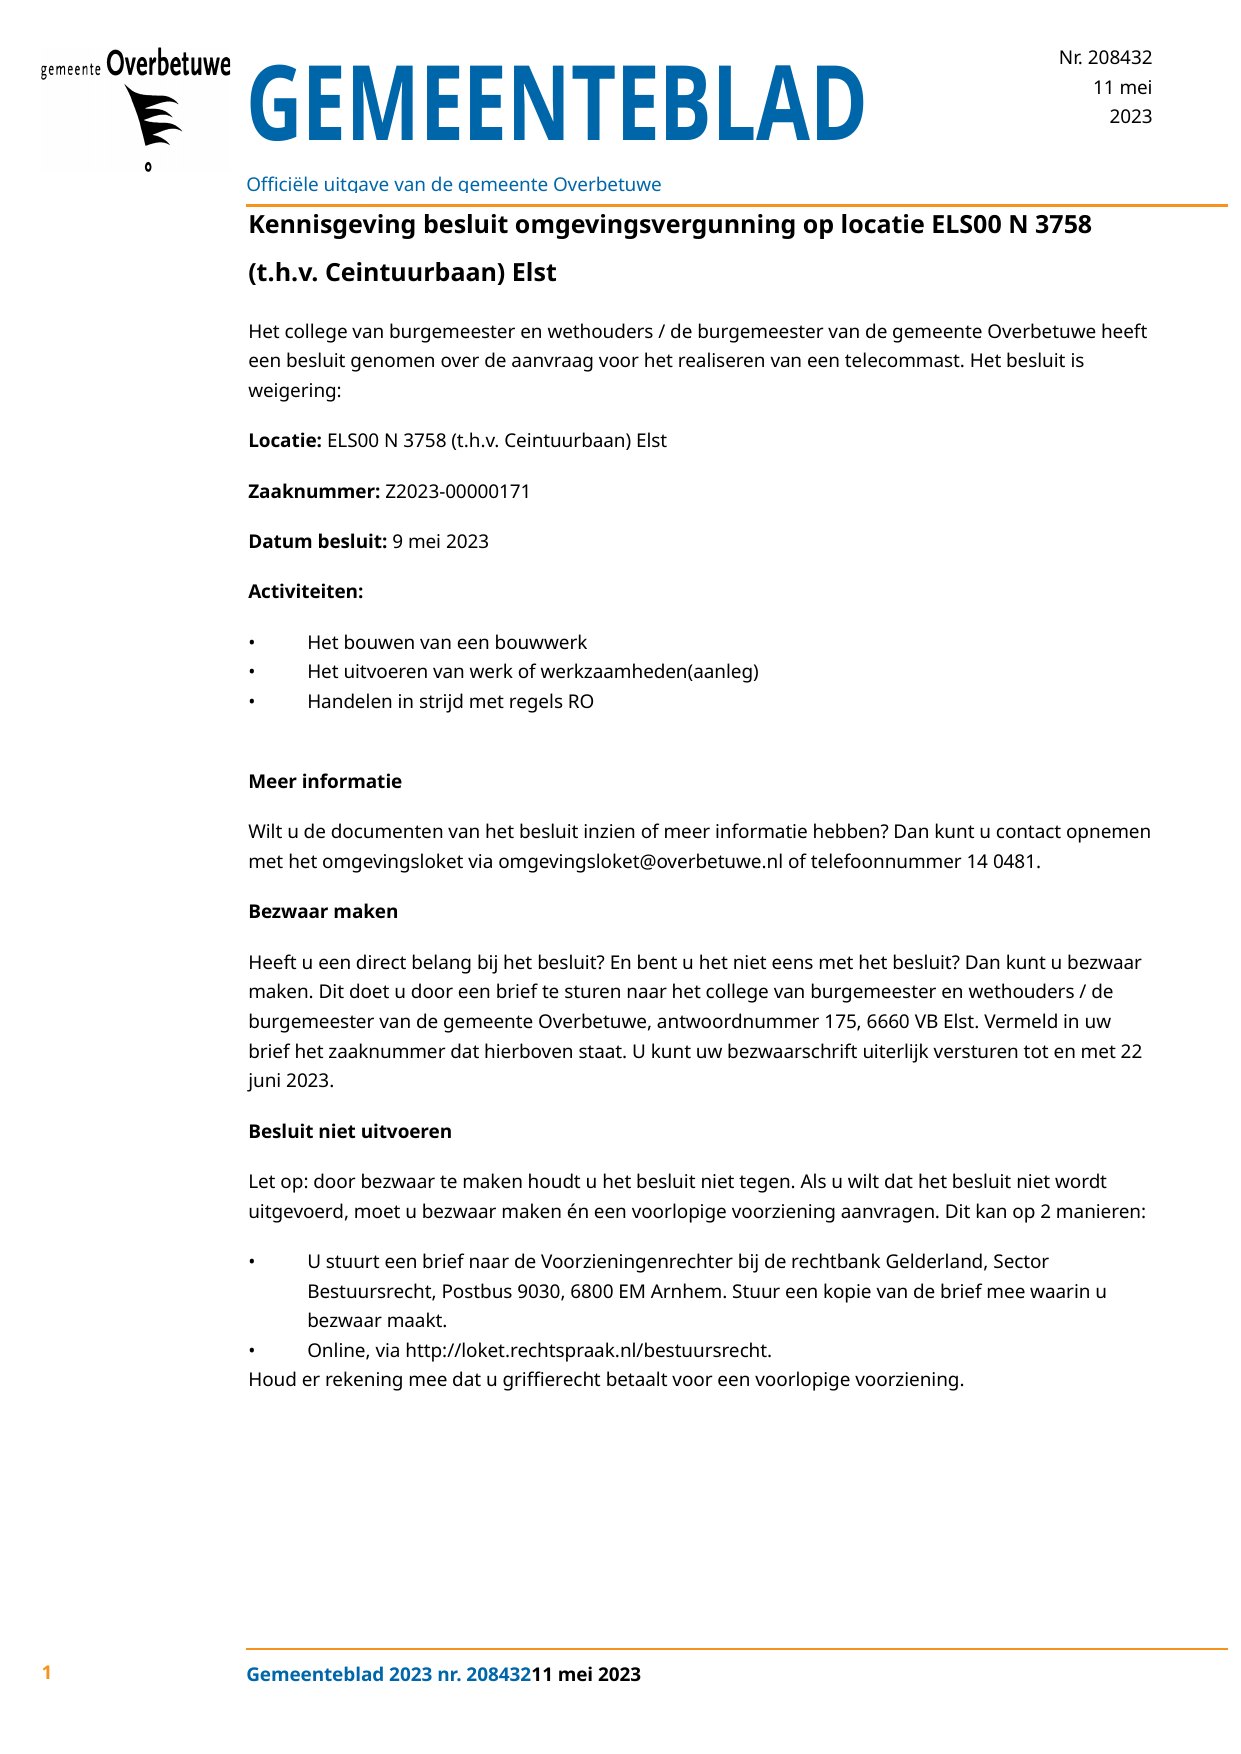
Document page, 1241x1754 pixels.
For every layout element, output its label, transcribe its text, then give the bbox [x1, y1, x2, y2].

text Zaaknummer: Z2023-00000171 [248, 478, 1152, 504]
list Handelen in strijd met regels RO [248, 688, 1152, 714]
text Het college van burgemeester en wethouders / de burgemeester van de gemeente Overbetuwe heeft een besluit genomen over de aanvraag voor het realiseren van een telecommast. Het besluit is weigering: [248, 318, 1152, 403]
list Het bouwen van een bouwwerk [248, 629, 1152, 655]
text Locatie: ELS00 N 3758 (t.h.v. Ceintuurbaan) Elst [248, 427, 1152, 453]
text Houd er rekening mee dat u griffierecht betaalt voor een voorlopige voorziening. [248, 1367, 1152, 1392]
list Het uitvoeren van werk of werkzaamheden(aanleg) [248, 659, 1152, 684]
list Online, via http://loket.rechtspraak.nl/bestuursrecht. [248, 1337, 1152, 1363]
text Wilt u de documenten van het besluit inzien of meer informatie hebben? Dan kunt u contact opnemen met het omgevingsloket via omgevingsloket@overbetuwe.nl of telefoonnummer 14 0481. [248, 819, 1152, 874]
text Datum besluit: 9 mei 2023 [248, 528, 1152, 554]
text Kennisgeving besluit omgevingsvergunning op locatie ELS00 N 3758 (t.h.v. Ceintuurbaan) Elst [248, 207, 1152, 288]
text Meer informatie [248, 768, 1152, 794]
picture [41, 47, 231, 172]
text Activiteiten: [248, 579, 1152, 604]
text Bezwaar maken [248, 899, 1152, 924]
list U stuurt een brief naar de Voorzieningenrechter bij de rechtbank Gelderland, Sector Bestuursrecht, Postbus 9030, 6800 EM Arnhem. Stuur een kopie van de brief mee waarin u bezwaar maakt. [248, 1248, 1152, 1333]
text Heeft u een direct belang bij het besluit? En bent u het niet eens met het besluit? Dan kunt u bezwaar maken. Dit doet u door een brief te sturen naar het college van burgemeester en wethouders / de burgemeester van de gemeente Overbetuwe, antwoordnummer 175, 6660 VB Elst. Vermeld in uw brief het zaaknummer dat hierboven staat. U kunt uw bezwaarschrift uiterlijk versturen tot en met 22 juni 2023. [248, 949, 1152, 1093]
text Besluit niet uitvoeren [248, 1118, 1152, 1144]
text Let op: door bezwaar te maken houdt u het besluit niet tegen. Als u wilt dat het besluit niet wordt uitgevoerd, moet u bezwaar maken én een voorlopige voorziening aanvragen. Dit kan op 2 manieren: [248, 1168, 1152, 1224]
